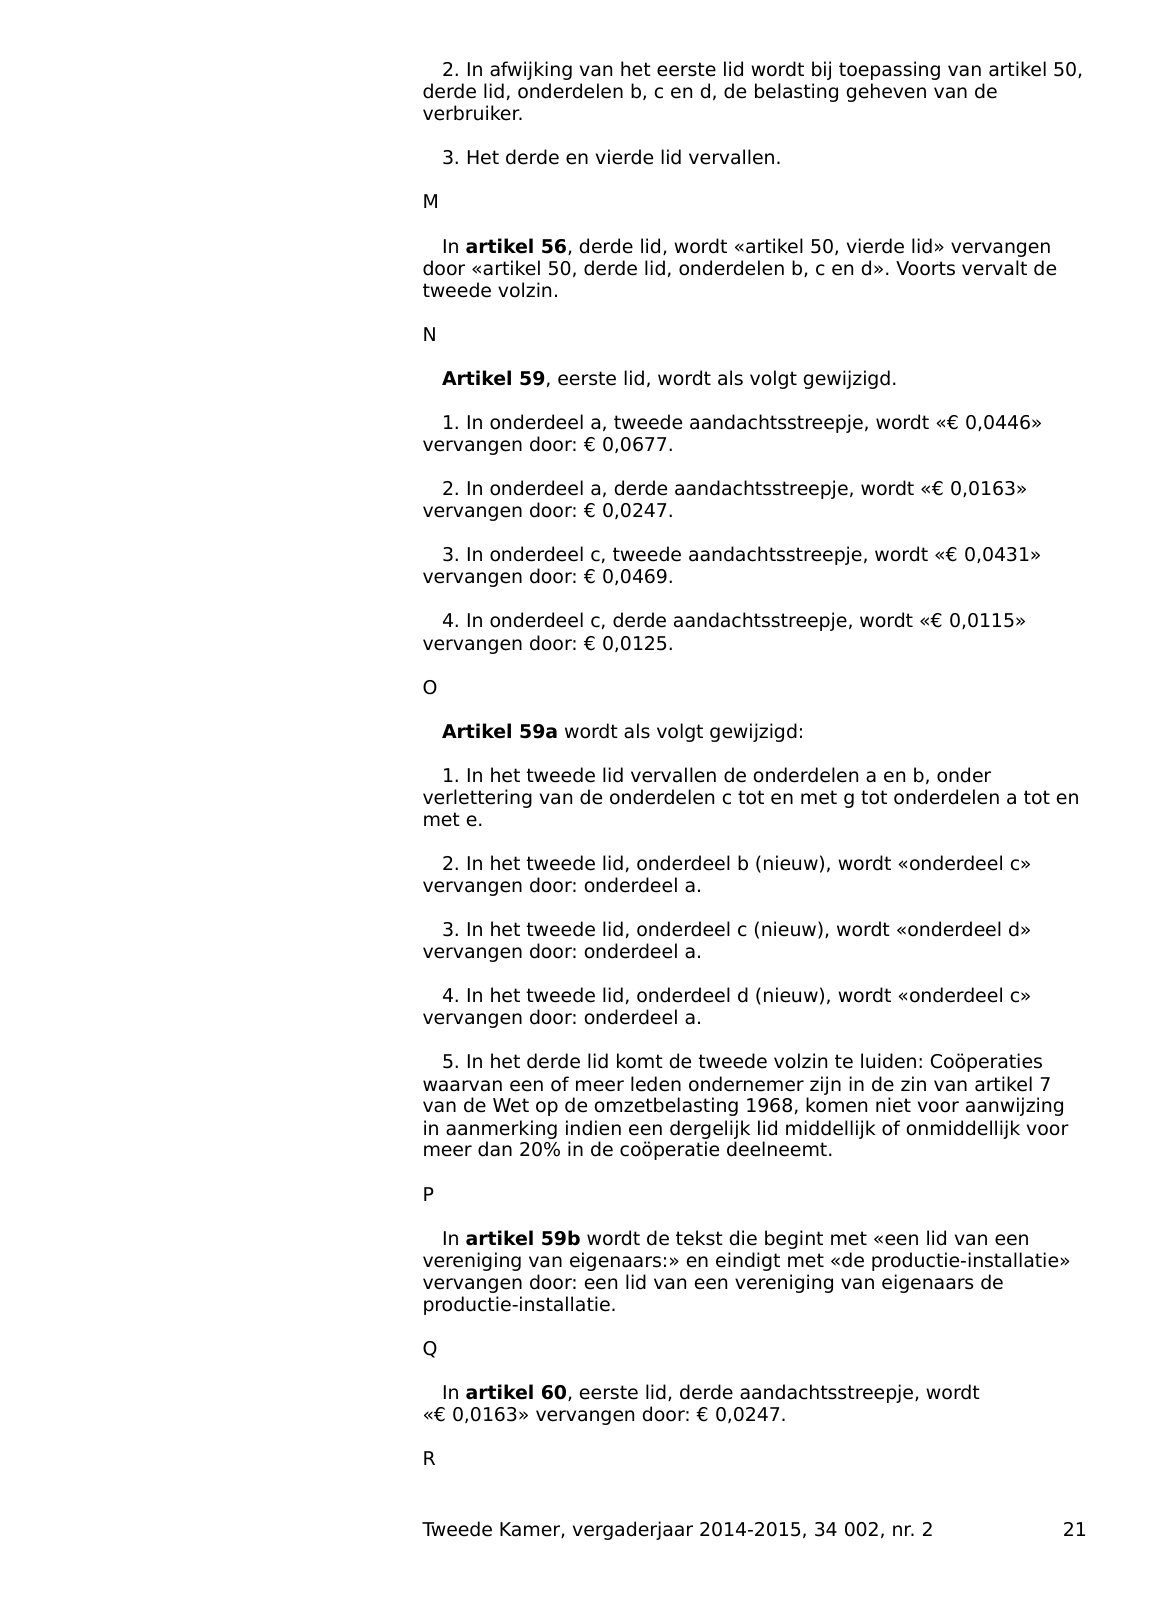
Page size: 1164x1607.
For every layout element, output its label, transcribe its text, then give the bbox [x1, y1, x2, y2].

text In artikel 56, derde lid, wordt «artikel 50, vierde lid» vervangen door «artikel 50, derde lid, onderdelen b, c en d». Voorts vervalt de tweede volzin. [422, 236, 1087, 301]
text P [422, 1183, 1087, 1206]
text Q [422, 1338, 1087, 1360]
text 2. In afwijking van het eerste lid wordt bij toepassing van artikel 50, derde lid, onderdelen b, c en d, de belasting geheven van de verbruiker. [422, 59, 1087, 125]
text In artikel 60, eerste lid, derde aandachtsstreepje, wordt «€ 0,0163» vervangen door: € 0,0247. [422, 1382, 1087, 1426]
text 4. In onderdeel c, derde aandachtsstreepje, wordt «€ 0,0115» vervangen door: € 0,0125. [422, 610, 1087, 654]
text Artikel 59, eerste lid, wordt als volgt gewijzigd. [422, 368, 1087, 390]
text 2. In onderdeel a, derde aandachtsstreepje, wordt «€ 0,0163» vervangen door: € 0,0247. [422, 478, 1087, 522]
text 3. In onderdeel c, tweede aandachtsstreepje, wordt «€ 0,0431» vervangen door: € 0,0469. [422, 544, 1087, 588]
text O [422, 677, 1087, 698]
text 1. In onderdeel a, tweede aandachtsstreepje, wordt «€ 0,0446» vervangen door: € 0,0677. [422, 412, 1087, 456]
text 3. Het derde en vierde lid vervallen. [422, 147, 1087, 169]
text M [422, 191, 1087, 213]
text 1. In het tweede lid vervallen de onderdelen a en b, onder verlettering van de onderdelen c tot en met g tot onderdelen a tot en met e. [422, 765, 1087, 831]
text In artikel 59b wordt de tekst die begint met «een lid van een vereniging van eigenaars:» en eindigt met «de productie-installatie» vervangen door: een lid van een vereniging van eigenaars de productie-installatie. [422, 1228, 1087, 1316]
text 2. In het tweede lid, onderdeel b (nieuw), wordt «onderdeel c» vervangen door: onderdeel a. [422, 853, 1087, 897]
text N [422, 324, 1087, 346]
text R [422, 1448, 1087, 1470]
text Artikel 59a wordt als volgt gewijzigd: [422, 721, 1087, 743]
text 4. In het tweede lid, onderdeel d (nieuw), wordt «onderdeel c» vervangen door: onderdeel a. [422, 985, 1087, 1029]
text 5. In het derde lid komt de tweede volzin te luiden: Coöperaties waarvan een of meer leden ondernemer zijn in de zin van artikel 7 van de Wet op de omzetbelasting 1968, komen niet voor aanwijzing in aanmerking indien een dergelijk lid middellijk of onmiddellijk voor meer dan 20% in de coöperatie deelneemt. [422, 1051, 1087, 1161]
text 3. In het tweede lid, onderdeel c (nieuw), wordt «onderdeel d» vervangen door: onderdeel a. [422, 919, 1087, 963]
